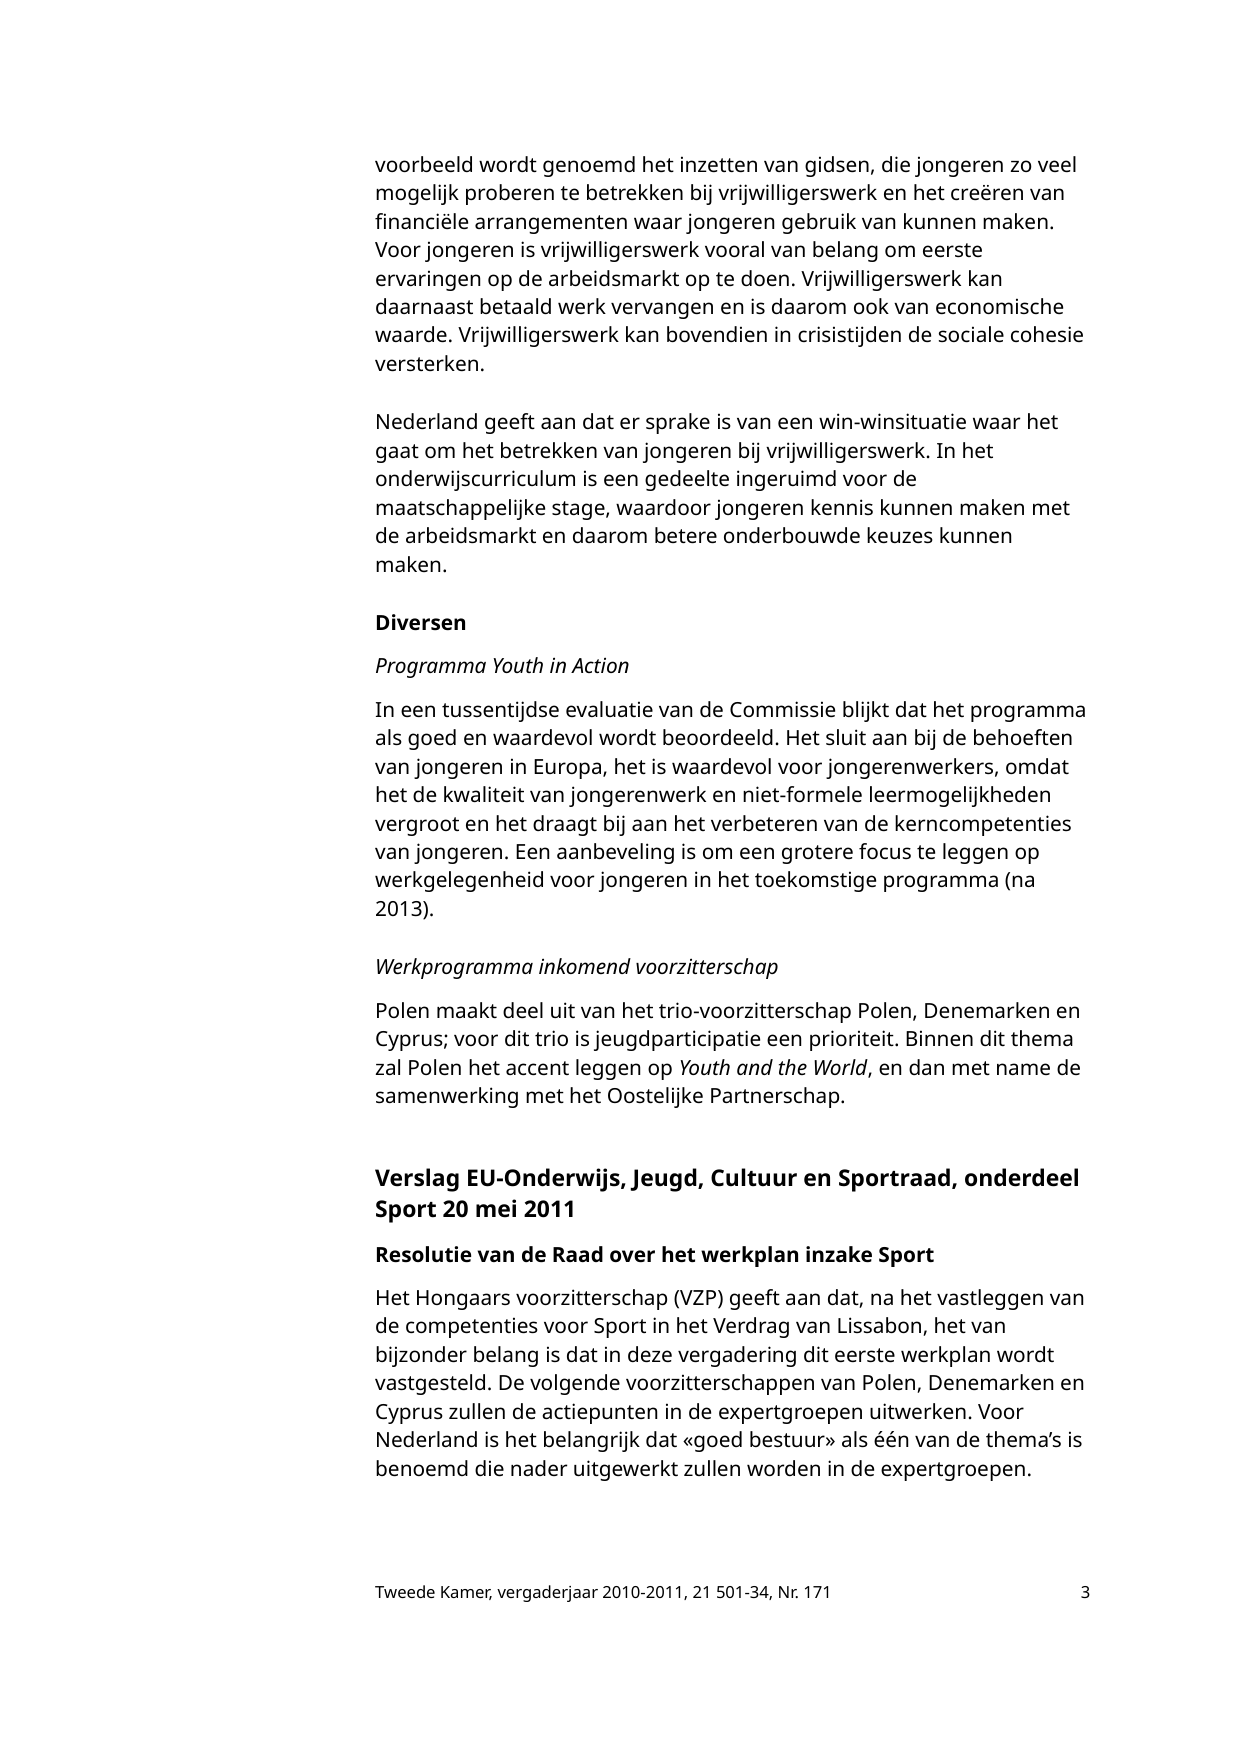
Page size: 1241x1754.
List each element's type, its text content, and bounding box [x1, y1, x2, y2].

text Polen maakt deel uit van het trio-voorzitterschap Polen, Denemarken en Cyprus; voor dit trio is jeugdparticipatie een prioriteit. Binnen dit thema zal Polen het accent leggen op Youth and the World, en dan met name de samenwerking met het Oostelijke Partnerschap. [375, 996, 1090, 1110]
text Programma Youth in Action [375, 652, 1090, 680]
text voorbeeld wordt genoemd het inzetten van gidsen, die jongeren zo veel mogelijk proberen te betrekken bij vrijwilligerswerk en het creëren van financiële arrangementen waar jongeren gebruik van kunnen maken. Voor jongeren is vrijwilligerswerk vooral van belang om eerste ervaringen op de arbeidsmarkt op te doen. Vrijwilligerswerk kan daarnaast betaald werk vervangen en is daarom ook van economische waarde. Vrijwilligerswerk kan bovendien in crisistijden de sociale cohesie versterken. [375, 150, 1090, 377]
text Diversen [375, 608, 1090, 637]
subtitle Verslag EU-Onderwijs, Jeugd, Cultuur en Sportraad, onderdeel Sport 20 mei 2011 [375, 1162, 1090, 1225]
text Resolutie van de Raad over het werkplan inzake Sport [375, 1240, 1090, 1268]
text In een tussentijdse evaluatie van de Commissie blijkt dat het programma als goed en waardevol wordt beoordeeld. Het sluit aan bij de behoeften van jongeren in Europa, het is waardevol voor jongerenwerkers, omdat het de kwaliteit van jongerenwerk en niet-formele leermogelijkheden vergroot en het draagt bij aan het verbeteren van de kerncompetenties van jongeren. Een aanbeveling is om een grotere focus te leggen op werkgelegenheid voor jongeren in het toekomstige programma (na 2013). [375, 695, 1090, 922]
text Het Hongaars voorzitterschap (VZP) geeft aan dat, na het vastleggen van de competenties voor Sport in het Verdrag van Lissabon, het van bijzonder belang is dat in deze vergadering dit eerste werkplan wordt vastgesteld. De volgende voorzitterschappen van Polen, Denemarken en Cyprus zullen de actiepunten in de expertgroepen uitwerken. Voor Nederland is het belangrijk dat «goed bestuur» als één van de thema’s is benoemd die nader uitgewerkt zullen worden in de expertgroepen. [375, 1283, 1090, 1482]
text Werkprogramma inkomend voorzitterschap [375, 952, 1090, 981]
text Nederland geeft aan dat er sprake is van een win-winsituatie waar het gaat om het betrekken van jongeren bij vrijwilligerswerk. In het onderwijscurriculum is een gedeelte ingeruimd voor de maatschappelijke stage, waardoor jongeren kennis kunnen maken met de arbeidsmarkt en daarom betere onderbouwde keuzes kunnen maken. [375, 407, 1090, 578]
